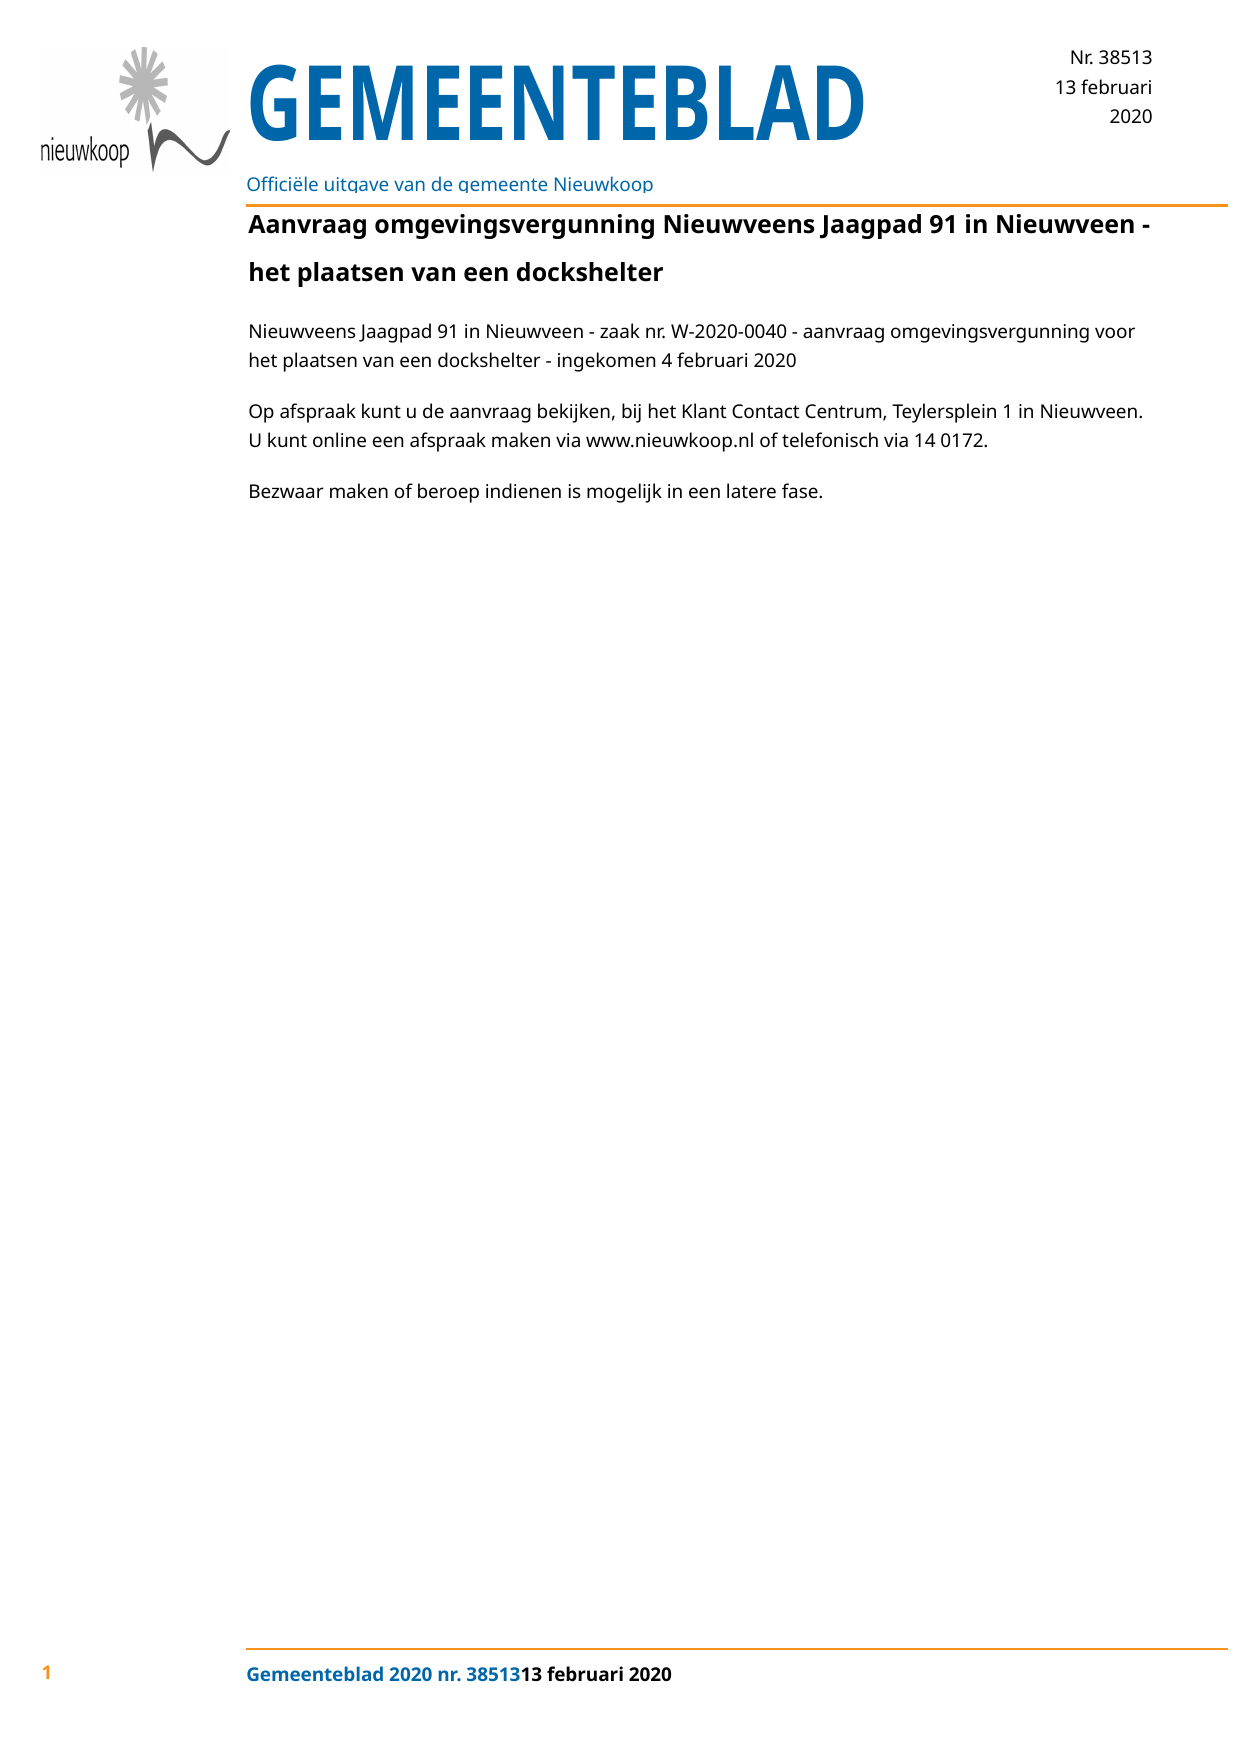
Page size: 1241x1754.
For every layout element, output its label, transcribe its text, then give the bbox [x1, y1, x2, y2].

text Bezwaar maken of beroep indienen is mogelijk in een latere fase. [248, 478, 1152, 504]
text Aanvraag omgevingsvergunning Nieuwveens Jaagpad 91 in Nieuwveen - het plaatsen van een dockshelter [248, 207, 1152, 288]
text Op afspraak kunt u de aanvraag bekijken, bij het Klant Contact Centrum, Teylersplein 1 in Nieuwveen. U kunt online een afspraak maken via www.nieuwkoop.nl of telefonisch via 14 0172. [248, 398, 1152, 453]
text Nieuwveens Jaagpad 91 in Nieuwveen - zaak nr. W-2020-0040 - aanvraag omgevingsvergunning voor het plaatsen van een dockshelter - ingekomen 4 februari 2020 [248, 318, 1152, 373]
picture [41, 47, 231, 172]
